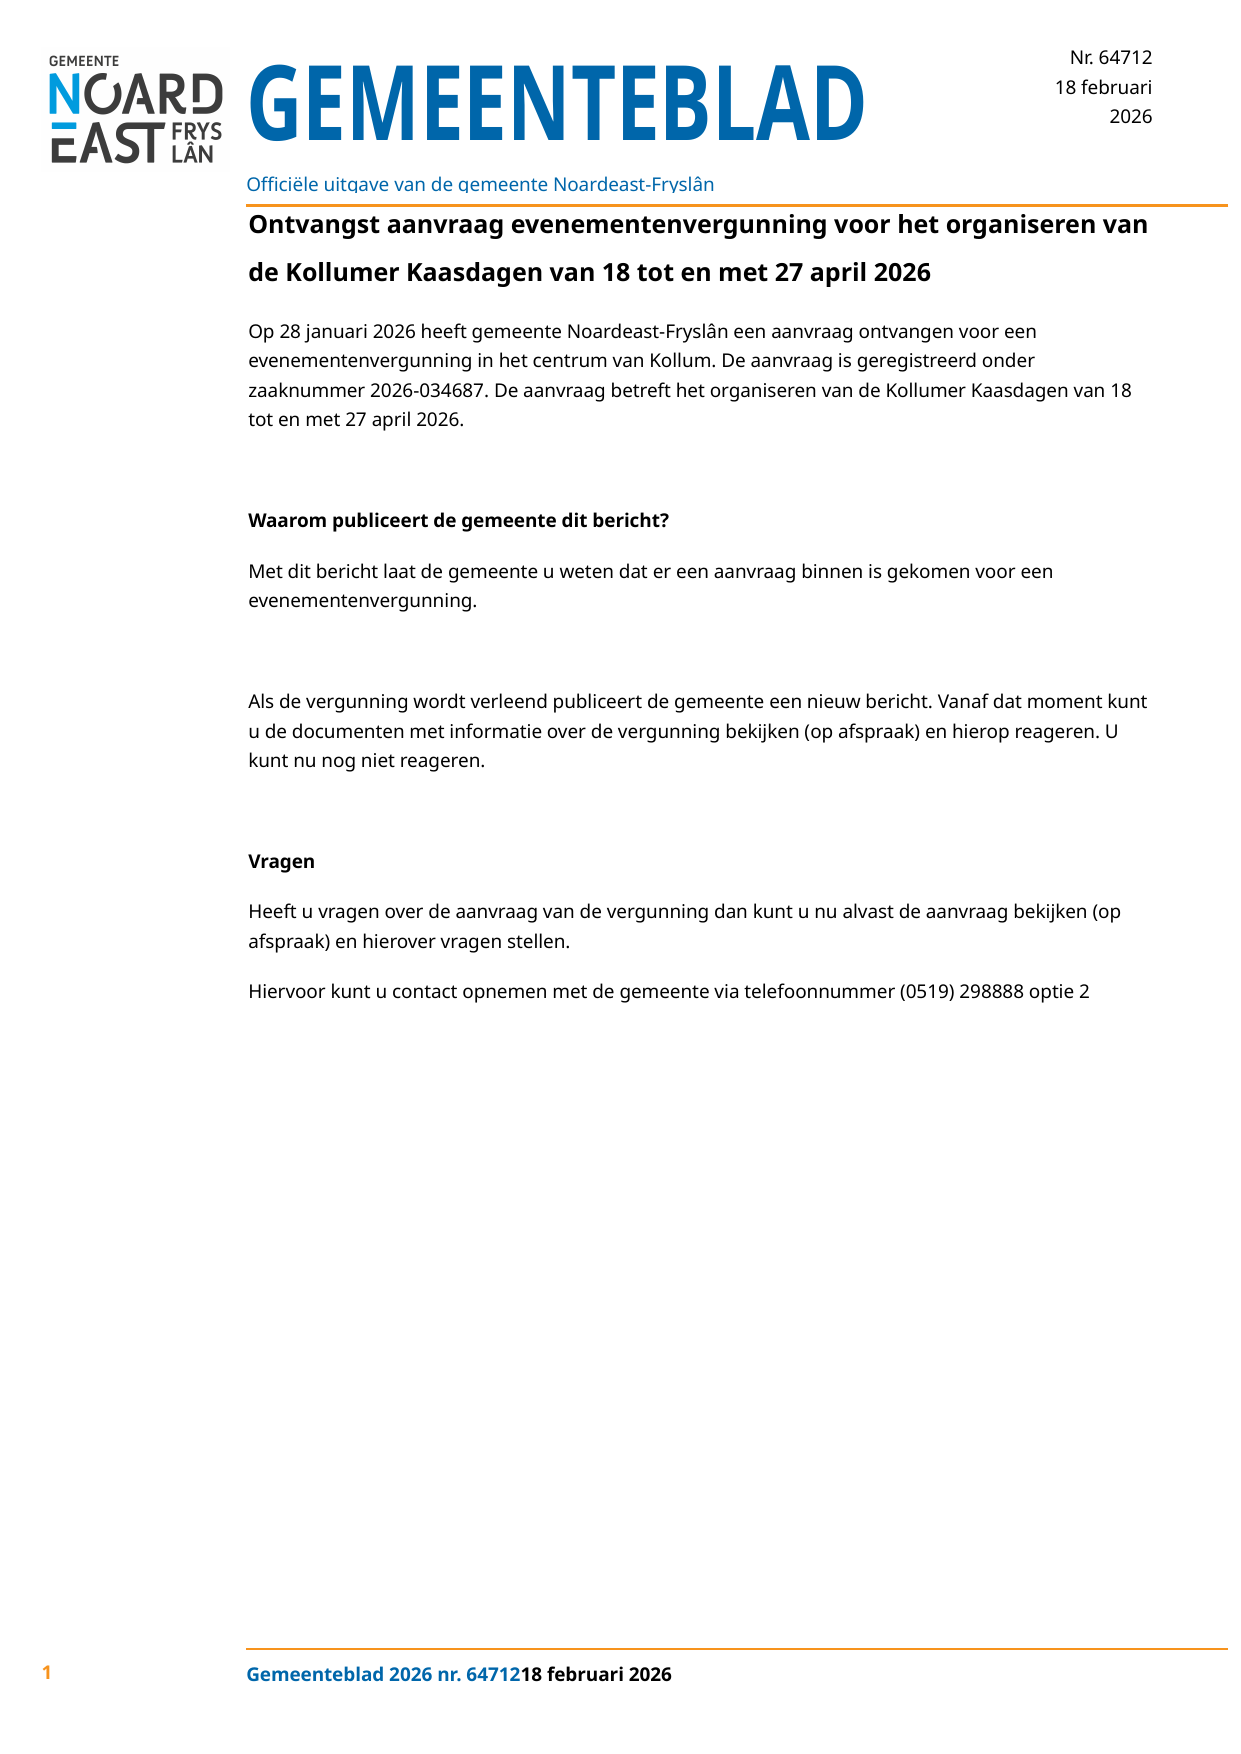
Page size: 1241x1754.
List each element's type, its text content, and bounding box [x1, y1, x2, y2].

text Als de vergunning wordt verleend publiceert de gemeente een nieuw bericht. Vanaf dat moment kunt u de documenten met informatie over de vergunning bekijken (op afspraak) en hierop reageren. U kunt nu nog niet reageren. [248, 688, 1152, 773]
text Met dit bericht laat de gemeente u weten dat er een aanvraag binnen is gekomen voor een evenementenvergunning. [248, 558, 1152, 613]
text Heeft u vragen over de aanvraag van de vergunning dan kunt u nu alvast de aanvraag bekijken (op afspraak) en hierover vragen stellen. [248, 899, 1152, 954]
text Ontvangst aanvraag evenementenvergunning voor het organiseren van de Kollumer Kaasdagen van 18 tot en met 27 april 2026 [248, 207, 1152, 288]
text Op 28 januari 2026 heeft gemeente Noardeast-Fryslân een aanvraag ontvangen voor een evenementenvergunning in het centrum van Kollum. De aanvraag is geregistreerd onder zaaknummer 2026-034687. De aanvraag betreft het organiseren van de Kollumer Kaasdagen van 18 tot en met 27 april 2026. [248, 318, 1152, 432]
text Hiervoor kunt u contact opnemen met de gemeente via telefoonnummer (0519) 298888 optie 2 [248, 979, 1152, 1004]
text Waarom publiceert de gemeente dit bericht? [248, 507, 1152, 533]
text Vragen [248, 848, 1152, 874]
picture [41, 47, 231, 172]
